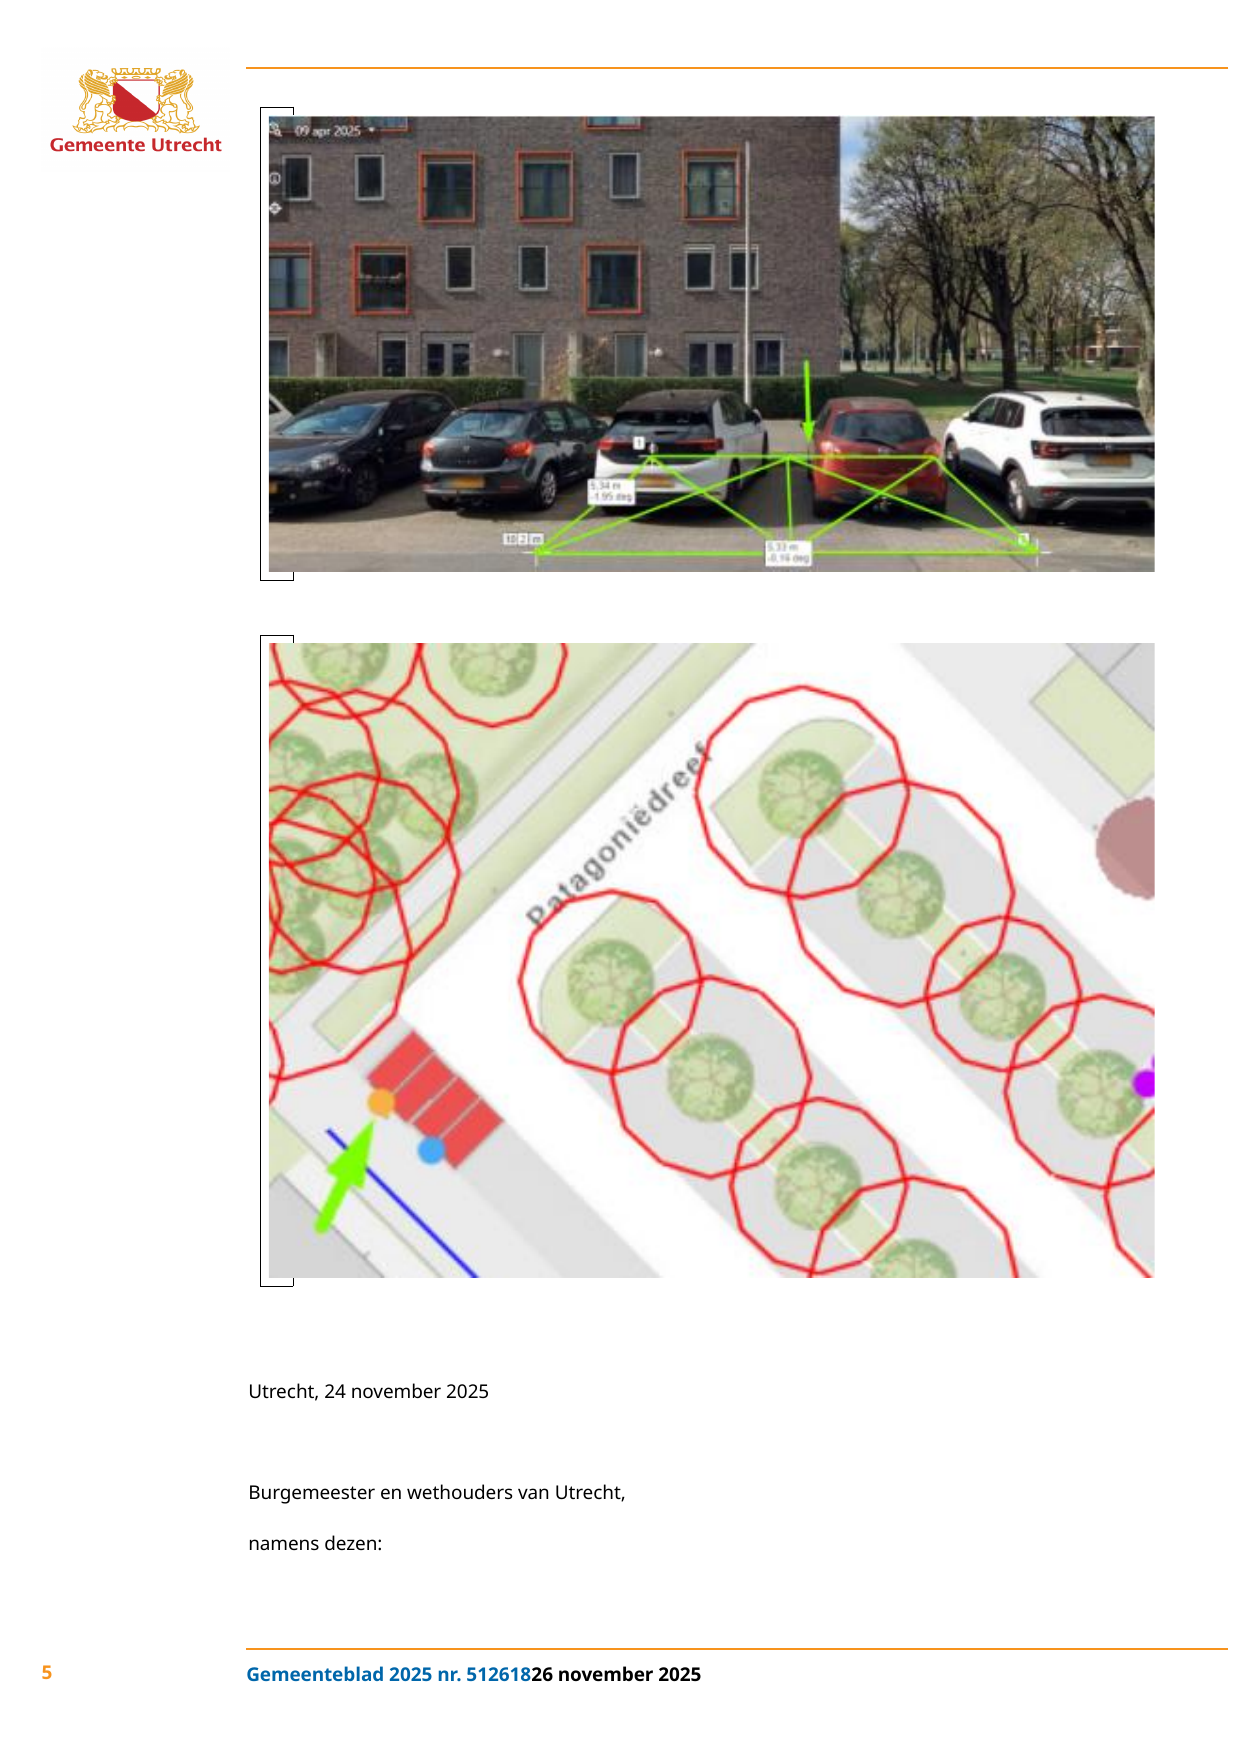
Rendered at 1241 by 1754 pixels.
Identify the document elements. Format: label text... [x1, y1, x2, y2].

text namens dezen: [248, 1530, 1152, 1556]
text Utrecht, 24 november 2025 [248, 1379, 1152, 1404]
text Burgemeester en wethouders van Utrecht, [248, 1479, 1152, 1505]
picture [268, 115, 1155, 572]
picture [268, 643, 1155, 1278]
picture [41, 47, 231, 172]
